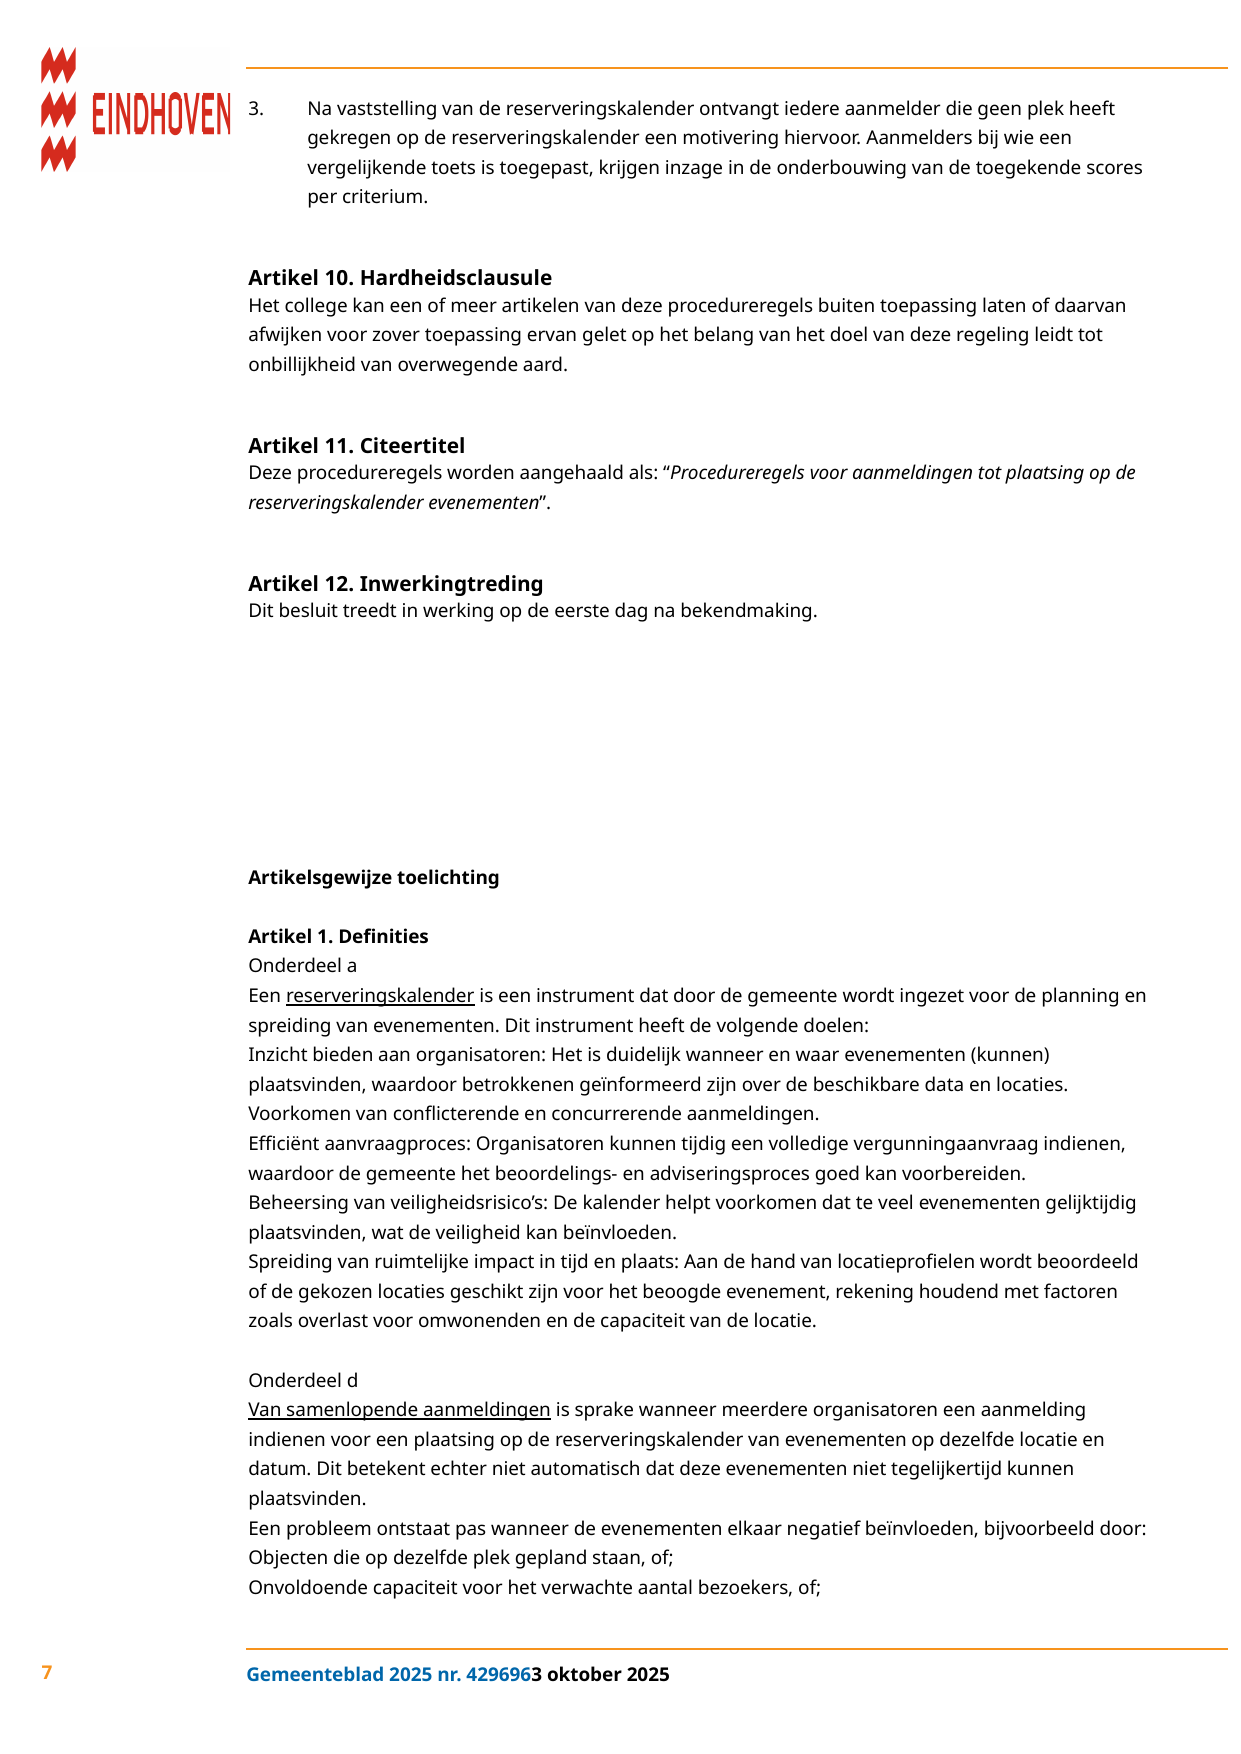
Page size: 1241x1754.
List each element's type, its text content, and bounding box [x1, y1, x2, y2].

text Voorkomen van conflicterende en concurrerende aanmeldingen. [248, 1101, 1152, 1126]
text Artikel 10. Hardheidsclausule [248, 263, 1152, 292]
text Artikel 1. Definities [248, 923, 1152, 949]
text Van samenlopende aanmeldingen is sprake wanneer meerdere organisatoren een aanmelding indienen voor een plaatsing op de reserveringskalender van evenementen op dezelfde locatie en datum. Dit betekent echter niet automatisch dat deze evenementen niet tegelijkertijd kunnen plaatsvinden. [248, 1396, 1152, 1511]
list Na vaststelling van de reserveringskalender ontvangt iedere aanmelder die geen plek heeft gekregen op de reserveringskalender een motivering hiervoor. Aanmelders bij wie een vergelijkende toets is toegepast, krijgen inzage in de onderbouwing van de toegekende scores per criterium. [248, 95, 1152, 209]
text Beheersing van veiligheidsrisico’s: De kalender helpt voorkomen dat te veel evenementen gelijktijdig plaatsvinden, wat de veiligheid kan beïnvloeden. [248, 1189, 1152, 1244]
text Artikel 12. Inwerkingtreding [248, 569, 1152, 598]
text Artikel 11. Citeertitel [248, 431, 1152, 459]
text Onderdeel a [248, 953, 1152, 978]
text Deze procedureregels worden aangehaald als: “Procedureregels voor aanmeldingen tot plaatsing op de reserveringskalender evenementen”. [248, 459, 1152, 515]
text Een probleem ontstaat pas wanneer de evenementen elkaar negatief beïnvloeden, bijvoorbeeld door: [248, 1515, 1152, 1540]
text Objecten die op dezelfde plek gepland staan, of; [248, 1544, 1152, 1570]
text Onderdeel d [248, 1367, 1152, 1392]
text Inzicht bieden aan organisatoren: Het is duidelijk wanneer en waar evenementen (kunnen) plaatsvinden, waardoor betrokkenen geïnformeerd zijn over de beschikbare data en locaties. [248, 1041, 1152, 1097]
text Onvoldoende capaciteit voor het verwachte aantal bezoekers, of; [248, 1574, 1152, 1599]
text Een reserveringskalender is een instrument dat door de gemeente wordt ingezet voor de planning en spreiding van evenementen. Dit instrument heeft de volgende doelen: [248, 982, 1152, 1037]
picture [41, 47, 231, 172]
text Spreiding van ruimtelijke impact in tijd en plaats: Aan de hand van locatieprofielen wordt beoordeeld of de gekozen locaties geschikt zijn voor het beoogde evenement, rekening houdend met factoren zoals overlast voor omwonenden en de capaciteit van de locatie. [248, 1248, 1152, 1333]
text Het college kan een of meer artikelen van deze procedureregels buiten toepassing laten of daarvan afwijken voor zover toepassing ervan gelet op het belang van het doel van deze regeling leidt tot onbillijkheid van overwegende aard. [248, 292, 1152, 377]
text Artikelsgewijze toelichting [248, 864, 1152, 889]
text Efficiënt aanvraagproces: Organisatoren kunnen tijdig een volledige vergunningaanvraag indienen, waardoor de gemeente het beoordelings- en adviseringsproces goed kan voorbereiden. [248, 1130, 1152, 1185]
text Dit besluit treedt in werking op de eerste dag na bekendmaking. [248, 598, 1152, 623]
